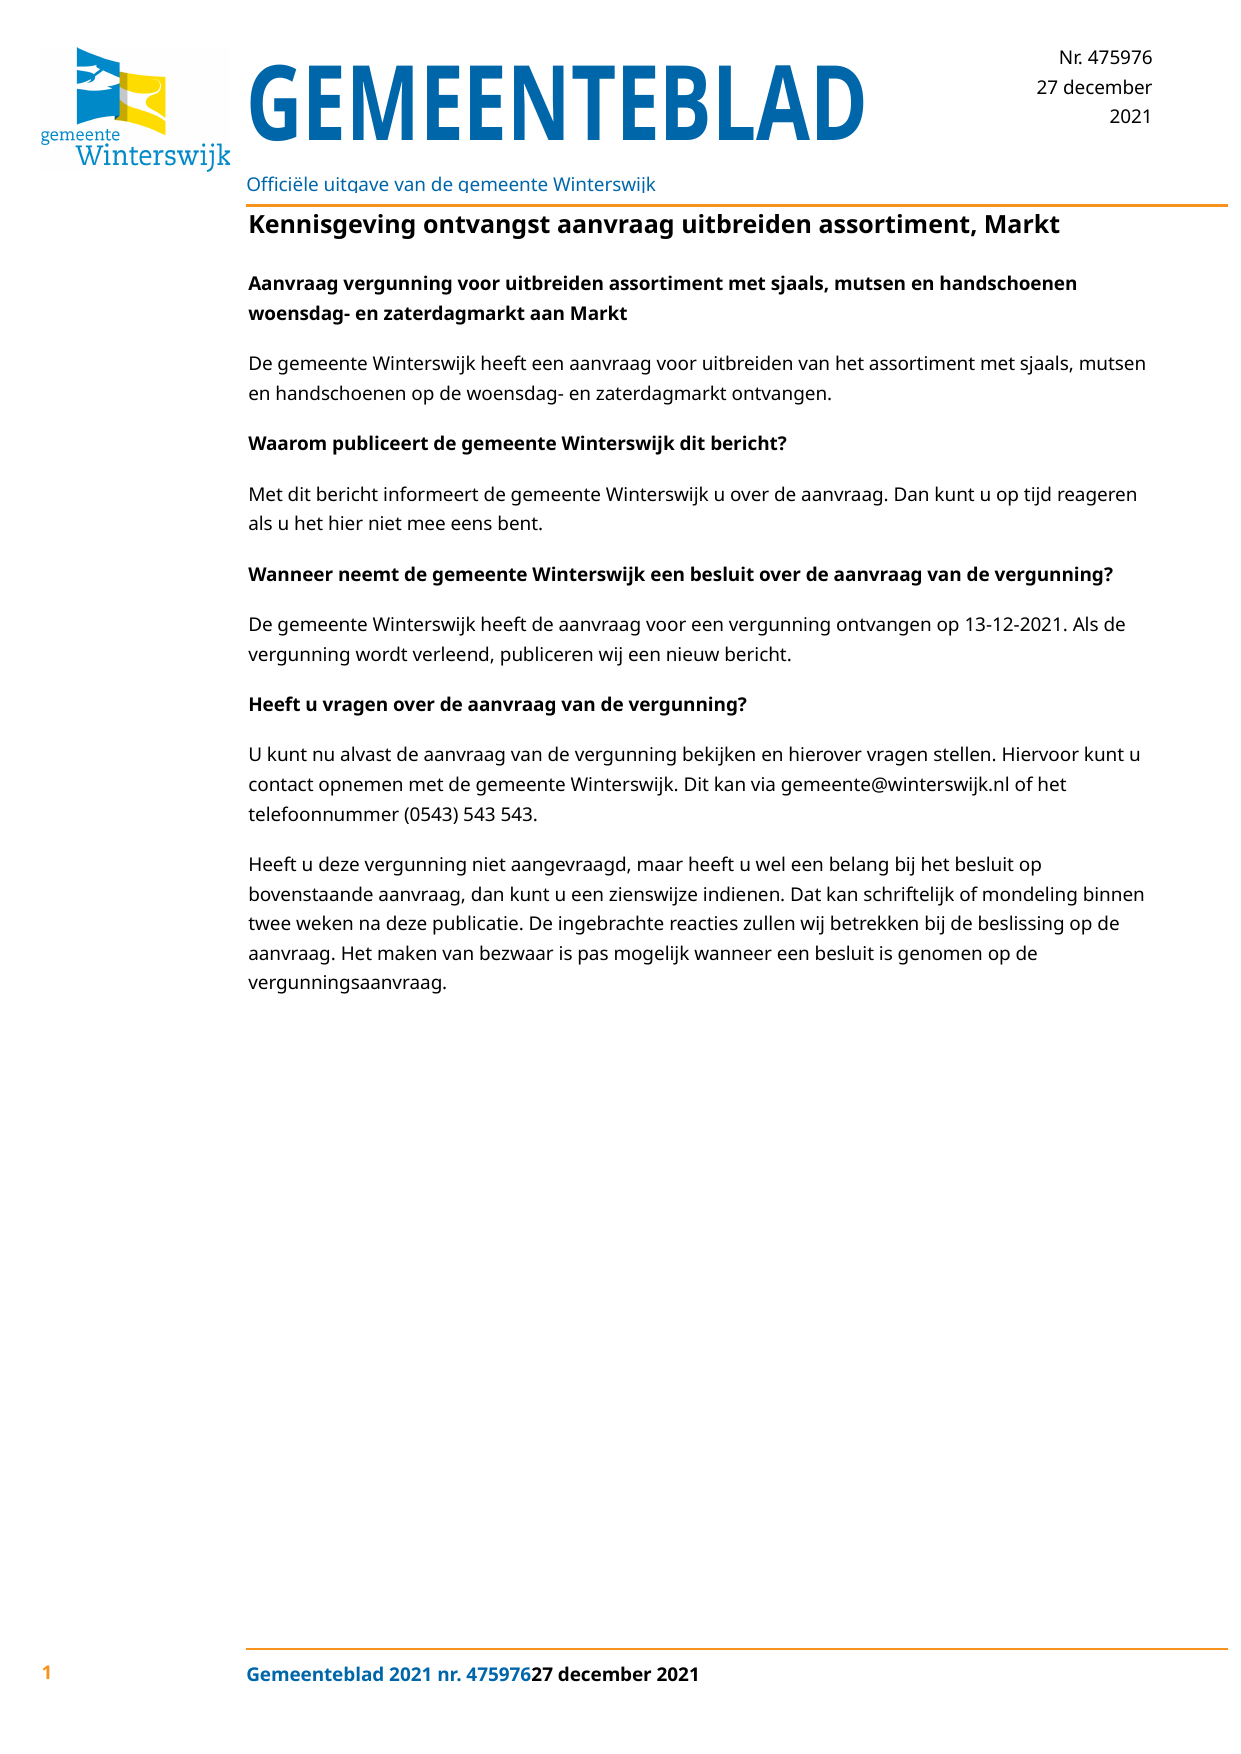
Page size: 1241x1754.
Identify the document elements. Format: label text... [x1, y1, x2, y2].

text Wanneer neemt de gemeente Winterswijk een besluit over de aanvraag van de vergunning? [248, 561, 1152, 586]
text Waarom publiceert de gemeente Winterswijk dit bericht? [248, 430, 1152, 456]
picture [225, 153, 231, 162]
text Met dit bericht informeert de gemeente Winterswijk u over de aanvraag. Dan kunt u op tijd reageren als u het hier niet mee eens bent. [248, 481, 1152, 536]
text Kennisgeving ontvangst aanvraag uitbreiden assortiment, Markt [248, 207, 1152, 241]
picture [41, 47, 231, 172]
text U kunt nu alvast de aanvraag van de vergunning bekijken en hierover vragen stellen. Hiervoor kunt u contact opnemen met de gemeente Winterswijk. Dit kan via gemeente@winterswijk.nl of het telefoonnummer (0543) 543 543. [248, 742, 1152, 826]
text Aanvraag vergunning voor uitbreiden assortiment met sjaals, mutsen en handschoenen woensdag- en zaterdagmarkt aan Markt [248, 270, 1152, 326]
text De gemeente Winterswijk heeft de aanvraag voor een vergunning ontvangen op 13-12-2021. Als de vergunning wordt verleend, publiceren wij een nieuw bericht. [248, 611, 1152, 666]
text De gemeente Winterswijk heeft een aanvraag voor uitbreiden van het assortiment met sjaals, mutsen en handschoenen op de woensdag- en zaterdagmarkt ontvangen. [248, 350, 1152, 406]
text Heeft u deze vergunning niet aangevraagd, maar heeft u wel een belang bij het besluit op bovenstaande aanvraag, dan kunt u een zienswijze indienen. Dat kan schriftelijk of mondeling binnen twee weken na deze publicatie. De ingebrachte reacties zullen wij betrekken bij de beslissing op de aanvraag. Het maken van bezwaar is pas mogelijk wanneer een besluit is genomen op de vergunningsaanvraag. [248, 851, 1152, 995]
text Heeft u vragen over de aanvraag van de vergunning? [248, 691, 1152, 717]
